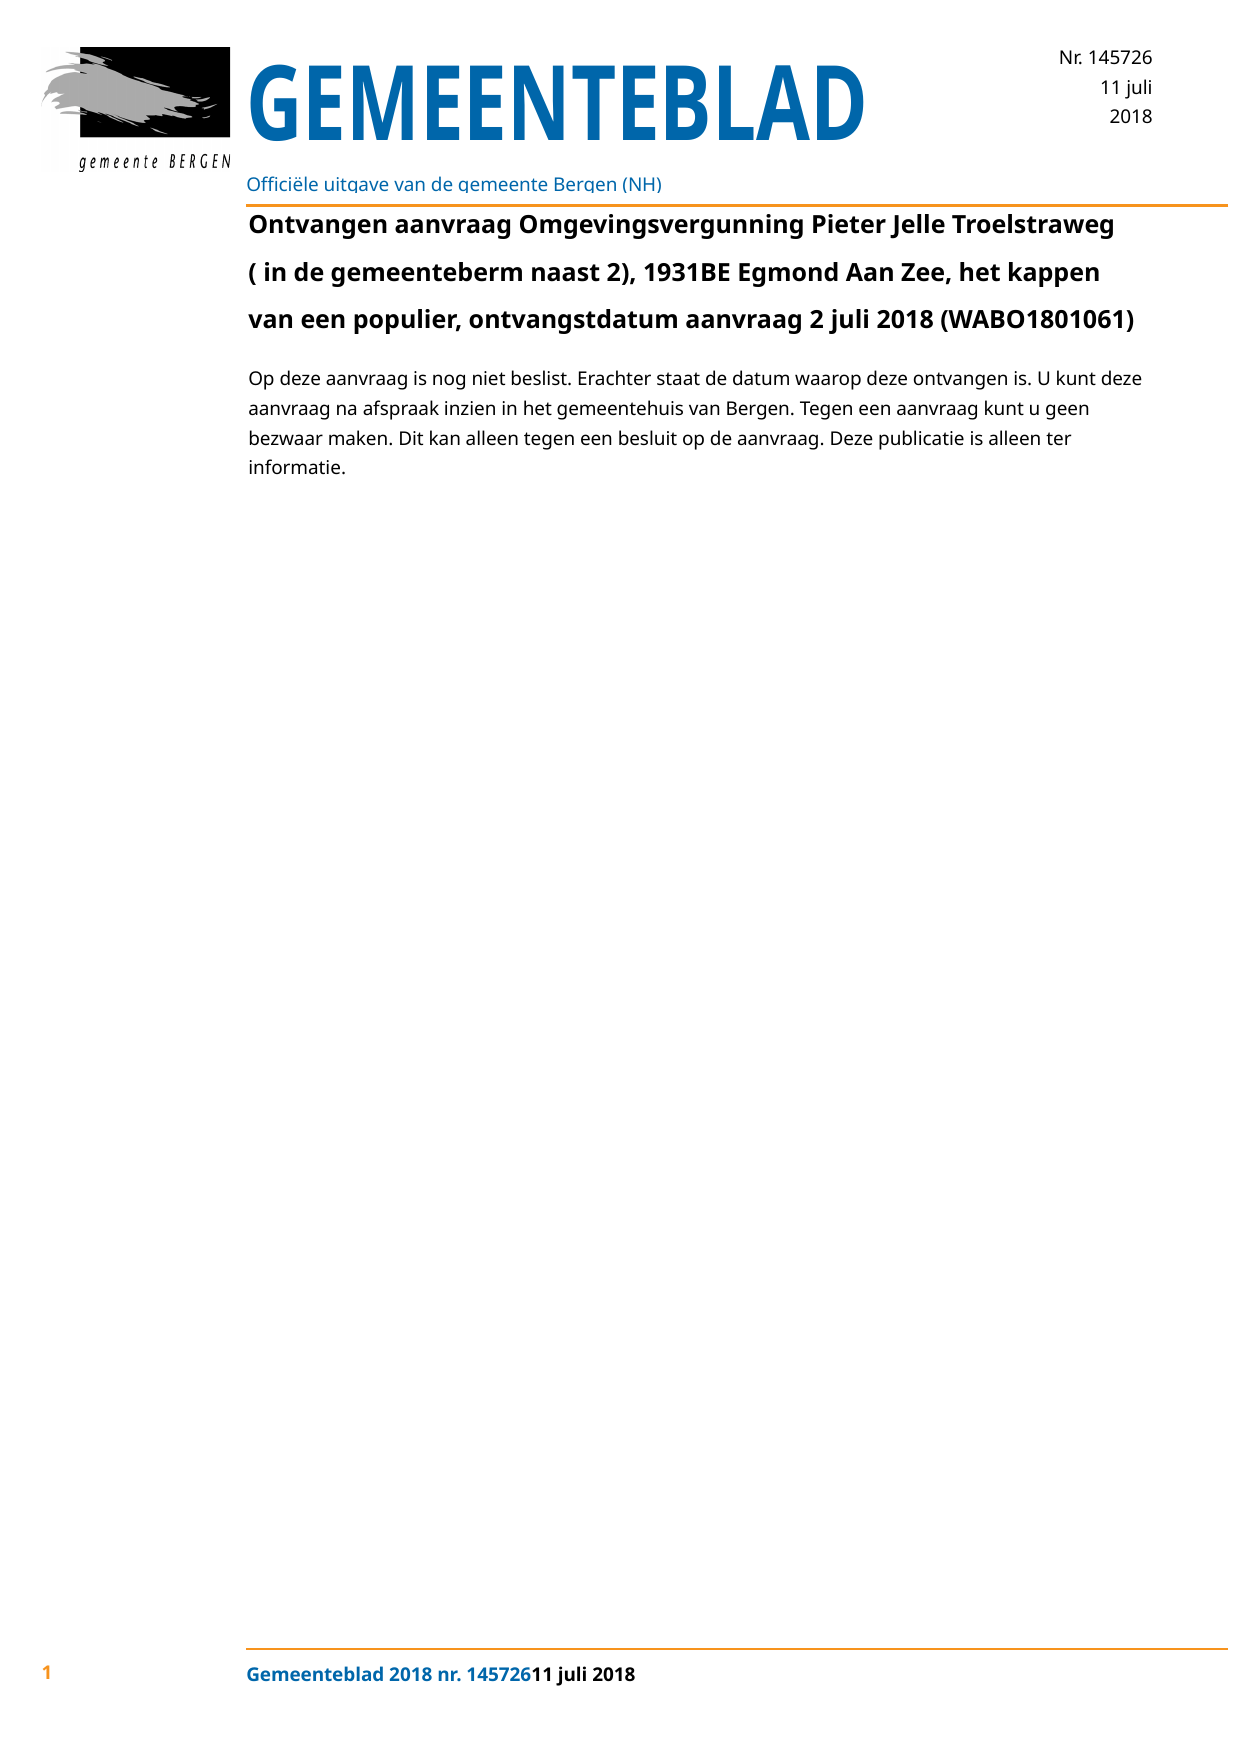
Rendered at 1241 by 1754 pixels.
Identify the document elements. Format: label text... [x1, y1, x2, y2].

text Op deze aanvraag is nog niet beslist. Erachter staat de datum waarop deze ontvangen is. U kunt deze aanvraag na afspraak inzien in het gemeentehuis van Bergen. Tegen een aanvraag kunt u geen bezwaar maken. Dit kan alleen tegen een besluit op de aanvraag. Deze publicatie is alleen ter informatie. [248, 366, 1152, 480]
text Ontvangen aanvraag Omgevingsvergunning Pieter Jelle Troelstraweg ( in de gemeenteberm naast 2), 1931BE Egmond Aan Zee, het kappen van een populier, ontvangstdatum aanvraag 2 juli 2018 (WABO1801061) [248, 207, 1152, 336]
picture [41, 47, 231, 172]
